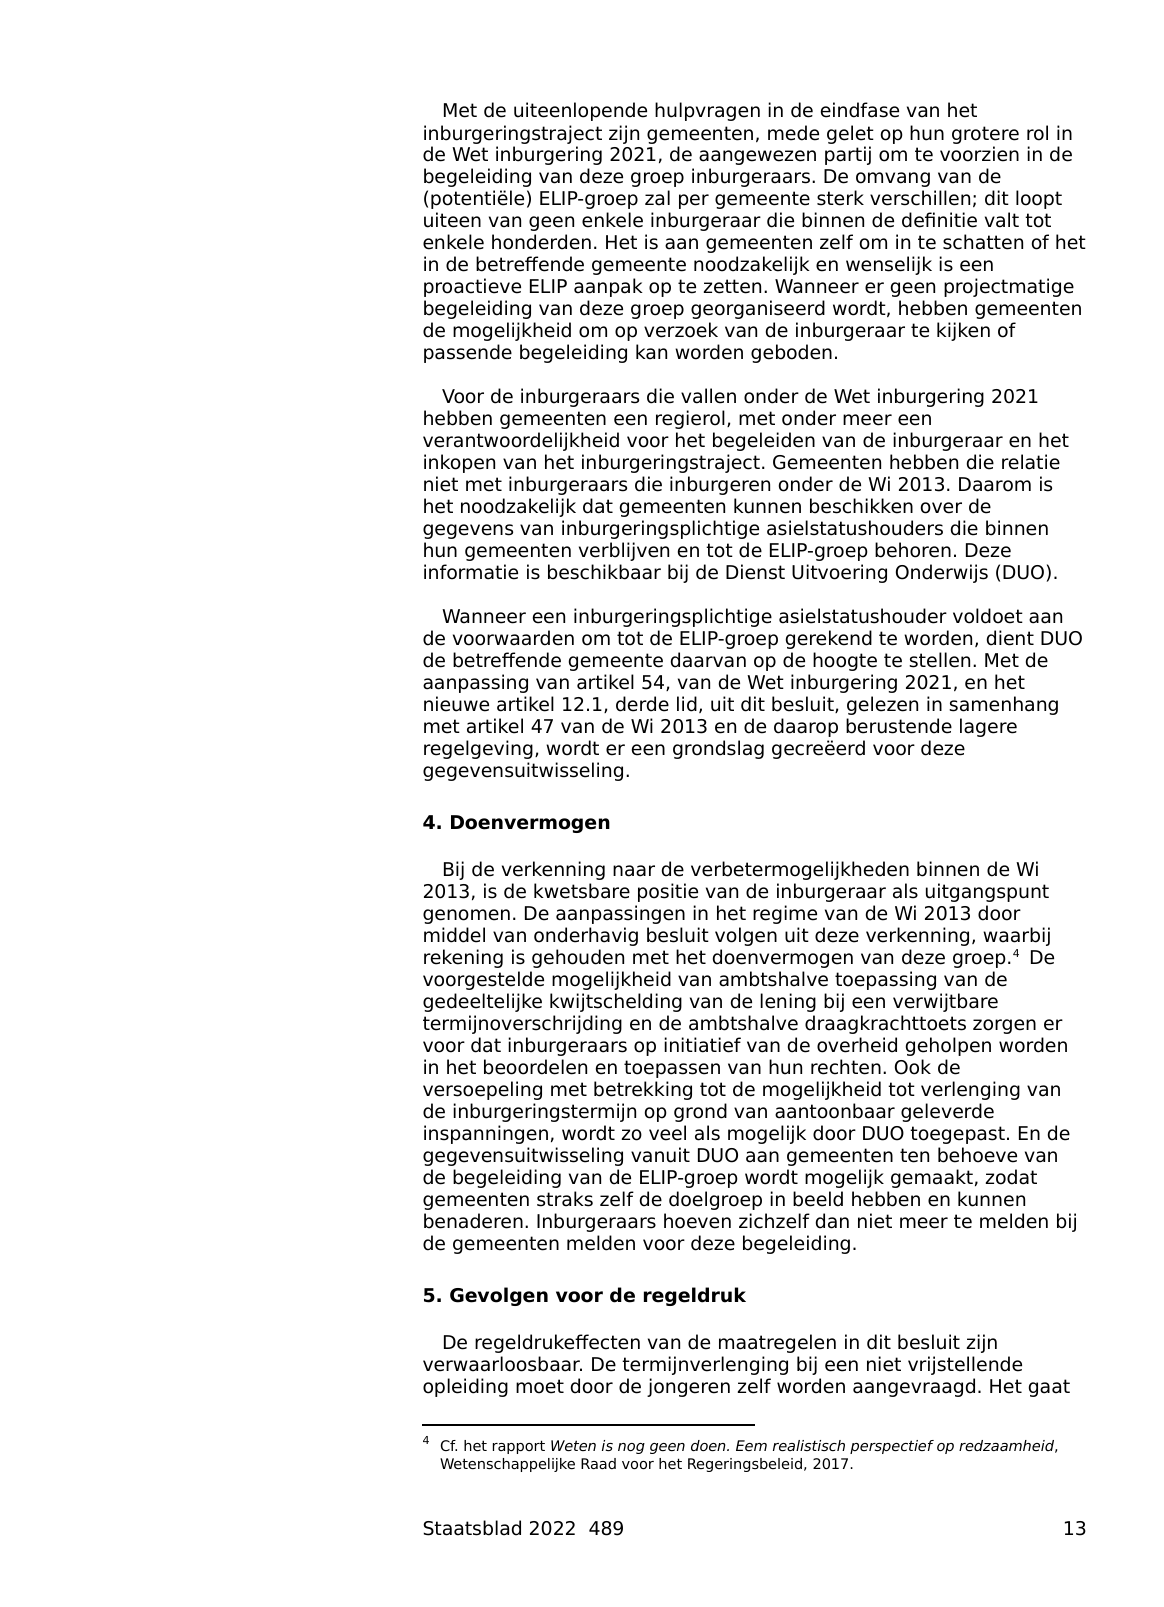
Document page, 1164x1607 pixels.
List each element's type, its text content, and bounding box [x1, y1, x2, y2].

text Bij de verkenning naar de verbetermogelijkheden binnen de Wi 2013, is de kwetsbare positie van de inburgeraar als uitgangspunt genomen. De aanpassingen in het regime van de Wi 2013 door middel van onderhavig besluit volgen uit deze verkenning, waarbij rekening is gehouden met het doenvermogen van deze groep. De voorgestelde mogelijkheid van ambtshalve toepassing van de gedeeltelijke kwijtschelding van de lening bij een verwijtbare termijnoverschrijding en de ambtshalve draagkrachttoets zorgen er voor dat inburgeraars op initiatief van de overheid geholpen worden in het beoordelen en toepassen van hun rechten. Ook de versoepeling met betrekking tot de mogelijkheid tot verlenging van de inburgeringstermijn op grond van aantoonbaar geleverde inspanningen, wordt zo veel als mogelijk door DUO toegepast. En de gegevensuitwisseling vanuit DUO aan gemeenten ten behoeve van de begeleiding van de ELIP-groep wordt mogelijk gemaakt, zodat gemeenten straks zelf de doelgroep in beeld hebben en kunnen benaderen. Inburgeraars hoeven zichzelf dan niet meer te melden bij de gemeenten melden voor deze begeleiding. [422, 859, 1087, 1255]
text Wanneer een inburgeringsplichtige asielstatushouder voldoet aan de voorwaarden om tot de ELIP-groep gerekend te worden, dient DUO de betreffende gemeente daarvan op de hoogte te stellen. Met de aanpassing van artikel 54, van de Wet inburgering 2021, en het nieuwe artikel 12.1, derde lid, uit dit besluit, gelezen in samenhang met artikel 47 van de Wi 2013 en de daarop berustende lagere regelgeving, wordt er een grondslag gecreëerd voor deze gegevensuitwisseling. [422, 606, 1087, 782]
text De regeldrukeffecten van de maatregelen in dit besluit zijn verwaarloosbaar. De termijnverlenging bij een niet vrijstellende opleiding moet door de jongeren zelf worden aangevraagd. Het gaat [422, 1332, 1087, 1398]
text Voor de inburgeraars die vallen onder de Wet inburgering 2021 hebben gemeenten een regierol, met onder meer een verantwoordelijkheid voor het begeleiden van de inburgeraar en het inkopen van het inburgeringstraject. Gemeenten hebben die relatie niet met inburgeraars die inburgeren onder de Wi 2013. Daarom is het noodzakelijk dat gemeenten kunnen beschikken over de gegevens van inburgeringsplichtige asielstatushouders die binnen hun gemeenten verblijven en tot de ELIP-groep behoren. Deze informatie is beschikbaar bij de Dienst Uitvoering Onderwijs (DUO). [422, 386, 1087, 584]
subtitle 5. Gevolgen voor de regeldruk [422, 1285, 1087, 1307]
subtitle 4. Doenvermogen [422, 812, 1087, 834]
text Cf. het rapport Weten is nog geen doen. Eem realistisch perspectief op redzaamheid, Wetenschappelijke Raad voor het Regeringsbeleid, 2017. [422, 1434, 1087, 1473]
text Met de uiteenlopende hulpvragen in de eindfase van het inburgeringstraject zijn gemeenten, mede gelet op hun grotere rol in de Wet inburgering 2021, de aangewezen partij om te voorzien in de begeleiding van deze groep inburgeraars. De omvang van de (potentiële) ELIP-groep zal per gemeente sterk verschillen; dit loopt uiteen van geen enkele inburgeraar die binnen de definitie valt tot enkele honderden. Het is aan gemeenten zelf om in te schatten of het in de betreffende gemeente noodzakelijk en wenselijk is een proactieve ELIP aanpak op te zetten. Wanneer er geen projectmatige begeleiding van deze groep georganiseerd wordt, hebben gemeenten de mogelijkheid om op verzoek van de inburgeraar te kijken of passende begeleiding kan worden geboden. [422, 100, 1087, 364]
